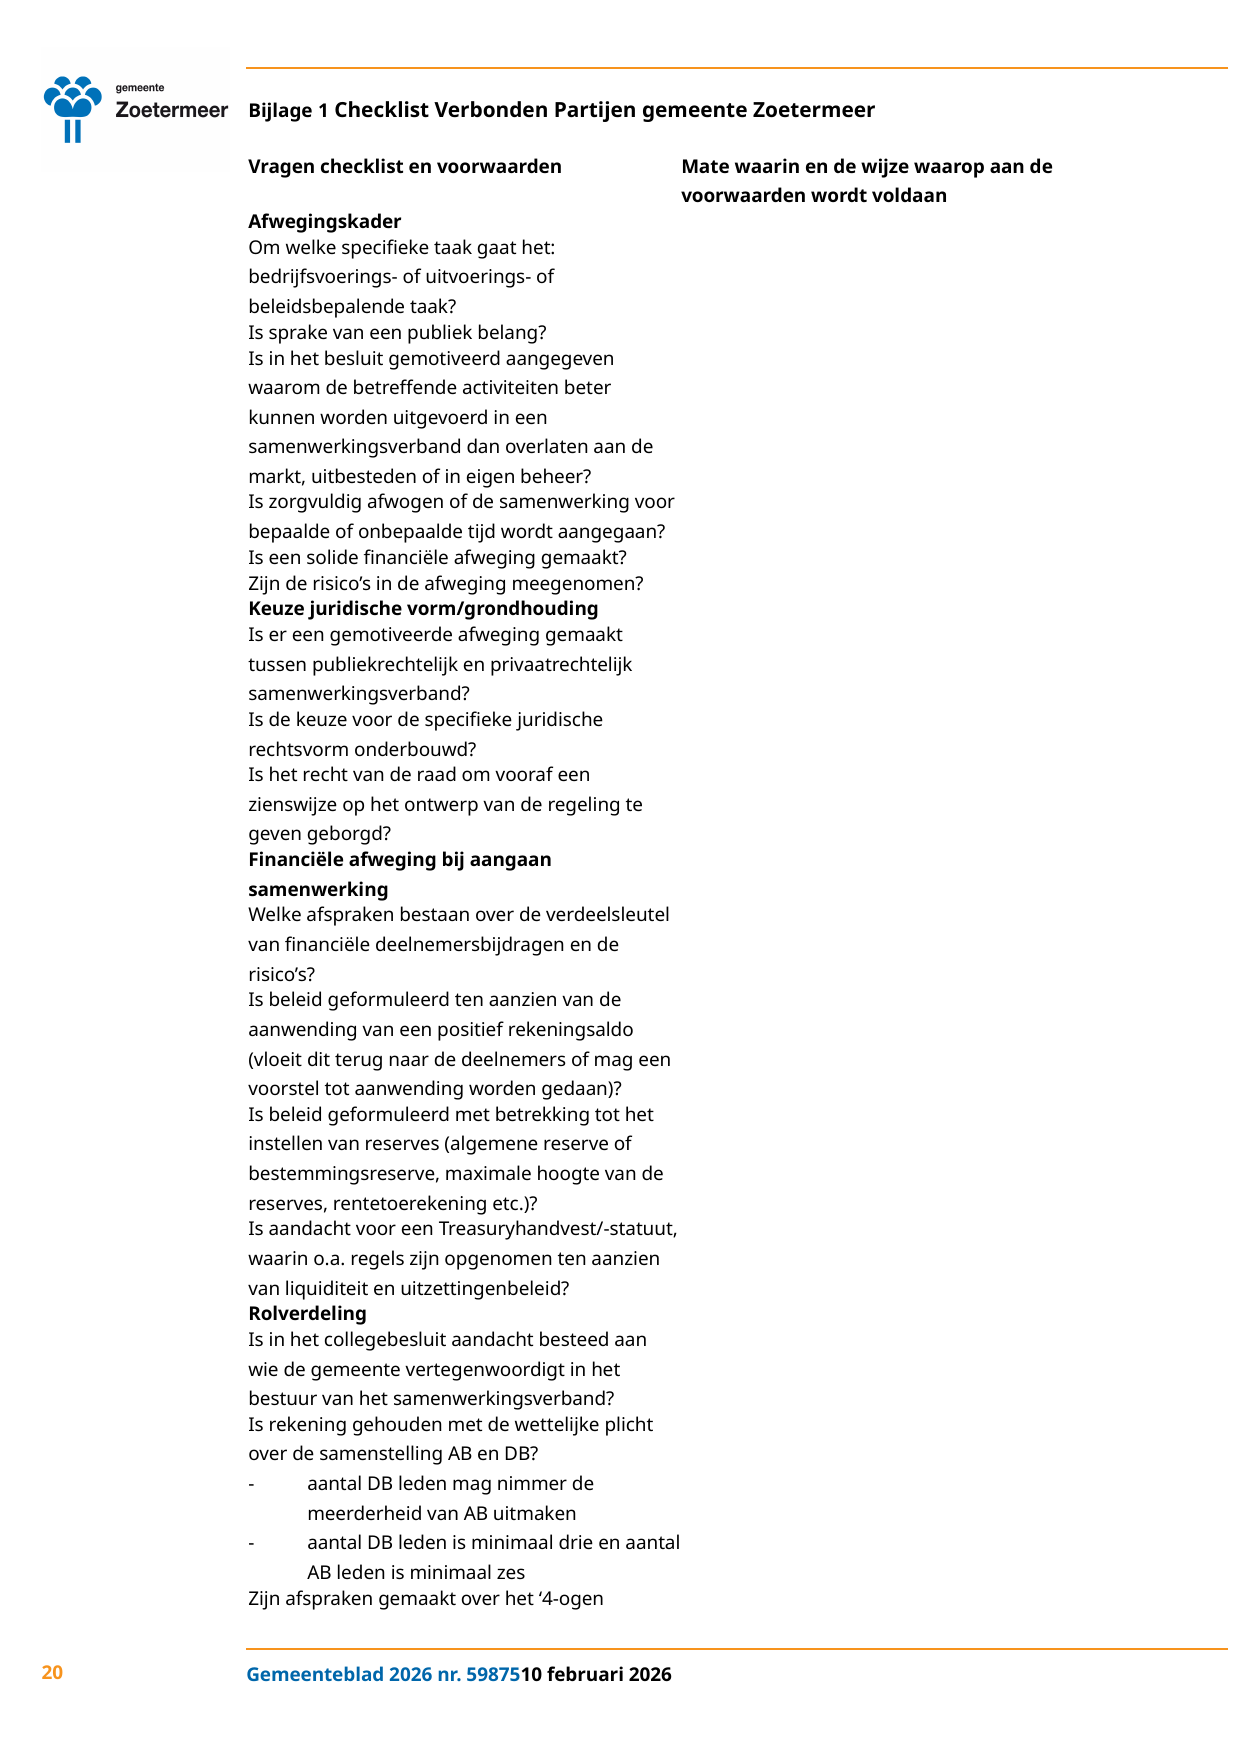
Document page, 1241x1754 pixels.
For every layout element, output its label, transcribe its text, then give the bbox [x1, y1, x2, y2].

table_cell [681, 1101, 1152, 1216]
picture [41, 47, 231, 172]
table_cell [681, 596, 1152, 621]
table_cell Is het recht van de raad om vooraf een zienswijze op het ontwerp van de regeling te geven geborgd? [248, 761, 681, 846]
table_cell Is een solide financiële afweging gemaakt? [248, 544, 681, 570]
table_cell Is in het collegebesluit aandacht besteed aan wie de gemeente vertegenwoordigt in het bestuur van het samenwerkingsverband? [248, 1326, 681, 1411]
table_cell Zijn afspraken gemaakt over het ‘4-ogen [248, 1585, 681, 1610]
table_cell Is rekening gehouden met de wettelijke plicht over de samenstelling AB en DB? aantal DB leden mag nimmer de meerderheid van AB uitmaken aantal DB leden is minimaal drie en aantal AB leden is minimaal zes [248, 1411, 681, 1585]
table_cell [681, 1216, 1152, 1300]
table_cell Keuze juridische vorm/grondhouding [248, 596, 681, 621]
table_cell [681, 1585, 1152, 1610]
table_cell [681, 902, 1152, 987]
table_header Mate waarin en de wijze waarop aan de voorwaarden wordt voldaan [681, 153, 1152, 208]
table_cell [681, 987, 1152, 1101]
text Bijlage 1 Checklist Verbonden Partijen gemeente Zoetermeer [248, 95, 1152, 123]
table_cell [681, 544, 1152, 570]
table_cell Rolverdeling [248, 1300, 681, 1326]
table_cell [681, 345, 1152, 489]
table_header Vragen checklist en voorwaarden [248, 153, 681, 208]
table_cell [681, 208, 1152, 234]
table_cell [681, 761, 1152, 846]
table_cell [681, 570, 1152, 596]
table_cell Is sprake van een publiek belang? [248, 319, 681, 345]
table_cell [681, 234, 1152, 319]
table_cell Zijn de risico’s in de afweging meegenomen? [248, 570, 681, 596]
table_cell Is beleid geformuleerd ten aanzien van de aanwending van een positief rekeningsaldo (vloeit dit terug naar de deelnemers of mag een voorstel tot aanwending worden gedaan)? [248, 987, 681, 1101]
table_cell [681, 489, 1152, 544]
table_cell Is de keuze voor de specifieke juridische rechtsvorm onderbouwd? [248, 706, 681, 761]
table_cell Om welke specifieke taak gaat het: bedrijfsvoerings- of uitvoerings- of beleidsbepalende taak? [248, 234, 681, 319]
table_cell [681, 1411, 1152, 1585]
table_cell [681, 1300, 1152, 1326]
table_cell [681, 319, 1152, 345]
table_cell Is beleid geformuleerd met betrekking tot het instellen van reserves (algemene reserve of bestemmingsreserve, maximale hoogte van de reserves, rentetoerekening etc.)? [248, 1101, 681, 1216]
table_cell Afwegingskader [248, 208, 681, 234]
table_cell Is aandacht voor een Treasuryhandvest/-statuut, waarin o.a. regels zijn opgenomen ten aanzien van liquiditeit en uitzettingenbeleid? [248, 1216, 681, 1300]
table_cell Welke afspraken bestaan over de verdeelsleutel van financiële deelnemersbijdragen en de risico’s? [248, 902, 681, 987]
table_cell [681, 1326, 1152, 1411]
table_cell [681, 846, 1152, 902]
table_cell [681, 706, 1152, 761]
table_cell Is er een gemotiveerde afweging gemaakt tussen publiekrechtelijk en privaatrechtelijk samenwerkingsverband? [248, 621, 681, 706]
table_cell [681, 621, 1152, 706]
table_cell Is in het besluit gemotiveerd aangegeven waarom de betreffende activiteiten beter kunnen worden uitgevoerd in een samenwerkingsverband dan overlaten aan de markt, uitbesteden of in eigen beheer? [248, 345, 681, 489]
table_cell Is zorgvuldig afwogen of de samenwerking voor bepaalde of onbepaalde tijd wordt aangegaan? [248, 489, 681, 544]
table_cell Financiële afweging bij aangaan samenwerking [248, 846, 681, 902]
